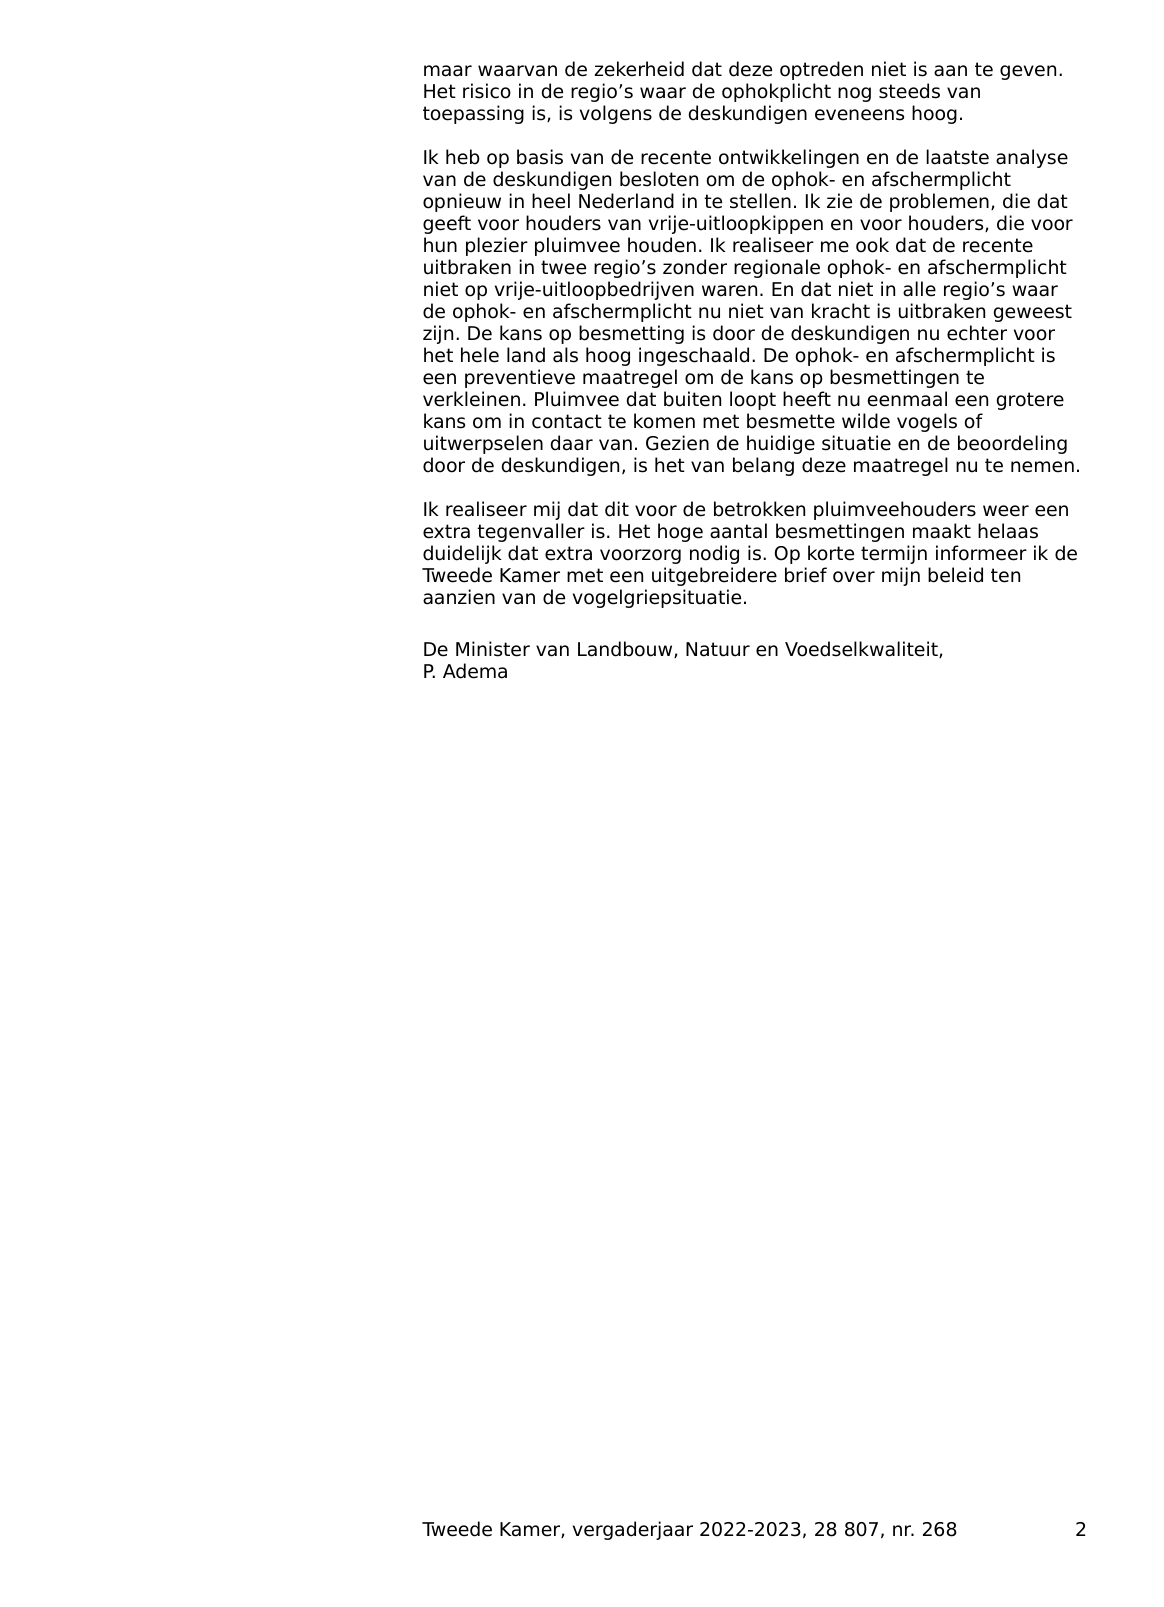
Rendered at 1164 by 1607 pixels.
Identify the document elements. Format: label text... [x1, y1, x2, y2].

text De Minister van Landbouw, Natuur en Voedselkwaliteit, P. Adema [422, 639, 1087, 683]
text maar waarvan de zekerheid dat deze optreden niet is aan te geven. Het risico in de regio’s waar de ophokplicht nog steeds van toepassing is, is volgens de deskundigen eveneens hoog. [422, 59, 1087, 125]
text Ik heb op basis van de recente ontwikkelingen en de laatste analyse van de deskundigen besloten om de ophok- en afschermplicht opnieuw in heel Nederland in te stellen. Ik zie de problemen, die dat geeft voor houders van vrije-uitloopkippen en voor houders, die voor hun plezier pluimvee houden. Ik realiseer me ook dat de recente uitbraken in twee regio’s zonder regionale ophok- en afschermplicht niet op vrije-uitloopbedrijven waren. En dat niet in alle regio’s waar de ophok- en afschermplicht nu niet van kracht is uitbraken geweest zijn. De kans op besmetting is door de deskundigen nu echter voor het hele land als hoog ingeschaald. De ophok- en afschermplicht is een preventieve maatregel om de kans op besmettingen te verkleinen. Pluimvee dat buiten loopt heeft nu eenmaal een grotere kans om in contact te komen met besmette wilde vogels of uitwerpselen daar van. Gezien de huidige situatie en de beoordeling door de deskundigen, is het van belang deze maatregel nu te nemen. [422, 147, 1087, 477]
text Ik realiseer mij dat dit voor de betrokken pluimveehouders weer een extra tegenvaller is. Het hoge aantal besmettingen maakt helaas duidelijk dat extra voorzorg nodig is. Op korte termijn informeer ik de Tweede Kamer met een uitgebreidere brief over mijn beleid ten aanzien van de vogelgriepsituatie. [422, 499, 1087, 609]
